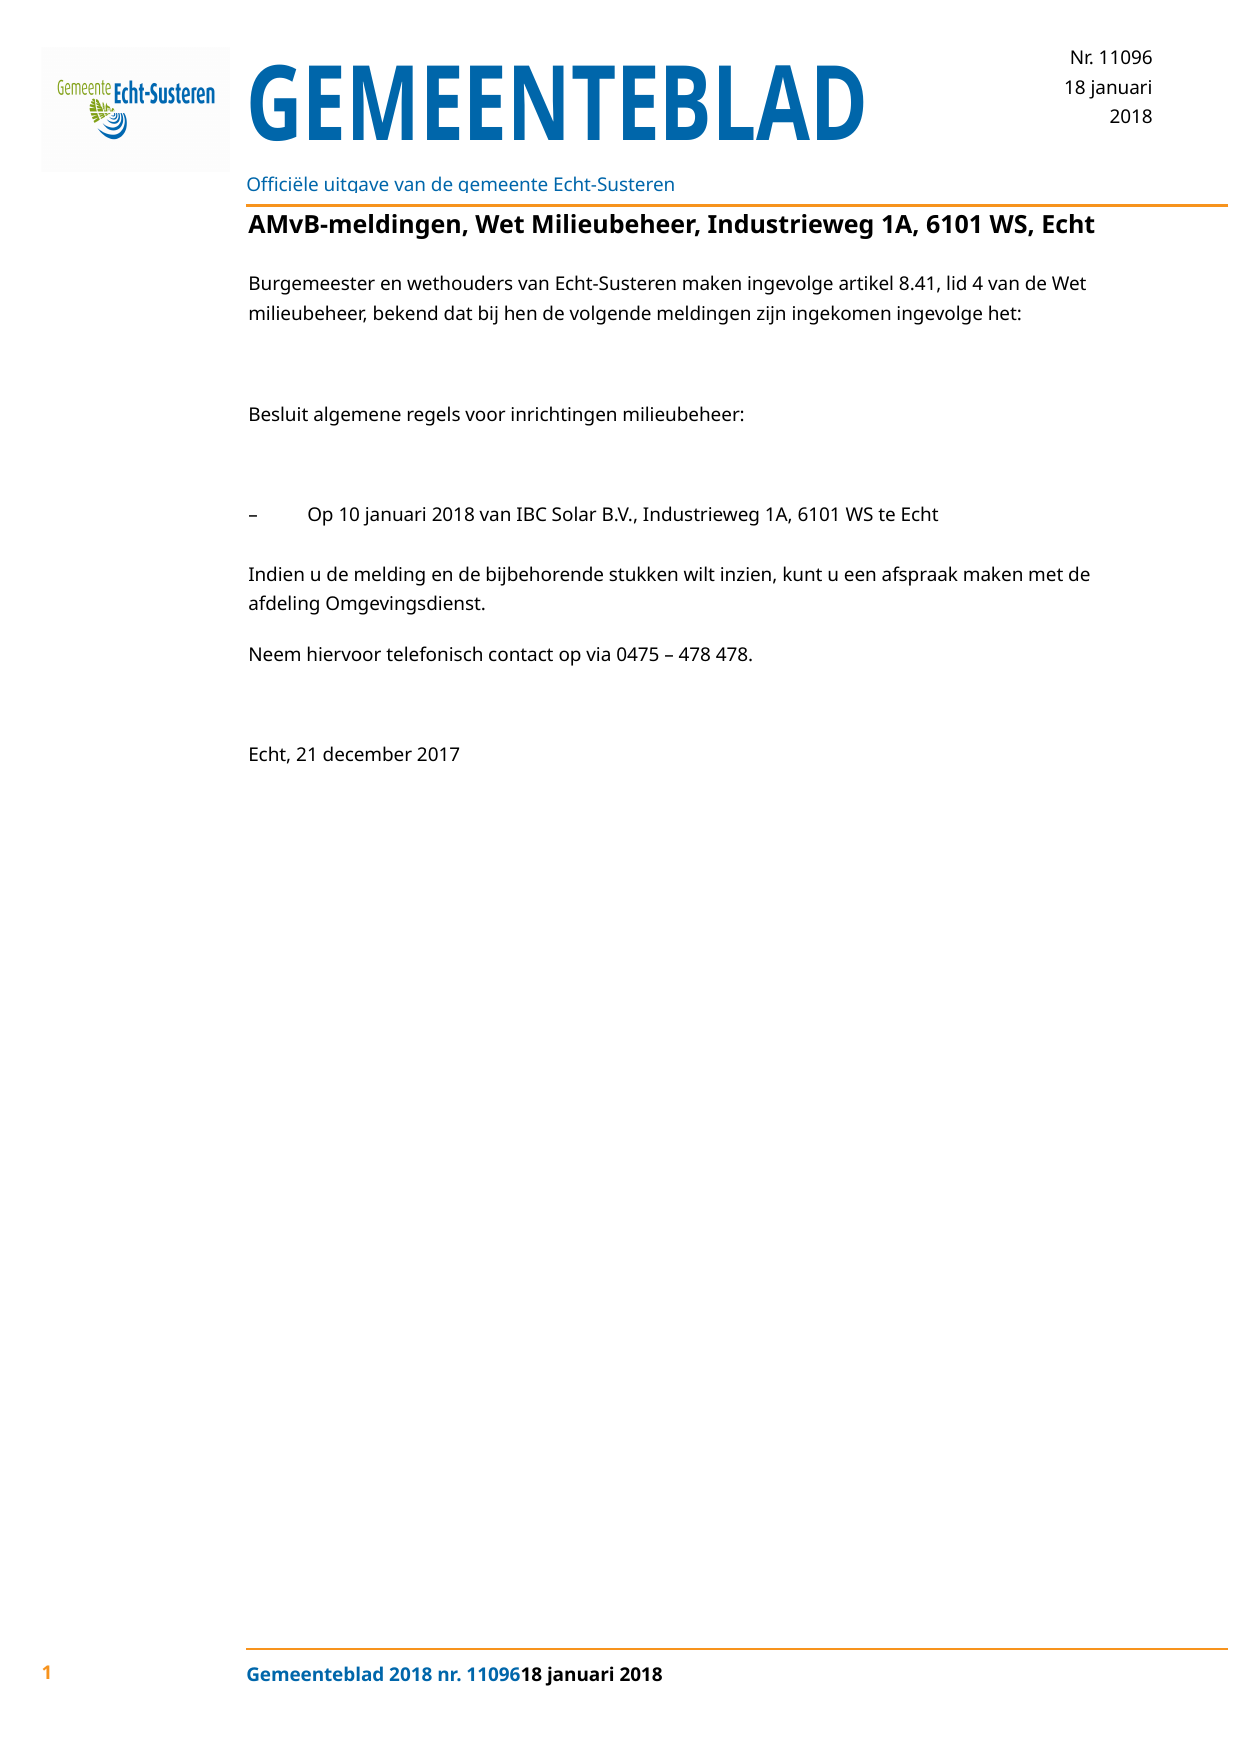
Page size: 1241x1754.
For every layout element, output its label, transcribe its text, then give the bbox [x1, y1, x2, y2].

list Op 10 januari 2018 van IBC Solar B.V., Industrieweg 1A, 6101 WS te Echt [248, 502, 1152, 527]
text AMvB-meldingen, Wet Milieubeheer, Industrieweg 1A, 6101 WS, Echt [248, 207, 1152, 241]
text Burgemeester en wethouders van Echt-Susteren maken ingevolge artikel 8.41, lid 4 van de Wet milieubeheer, bekend dat bij hen de volgende meldingen zijn ingekomen ingevolge het: [248, 270, 1152, 326]
text Indien u de melding en de bijbehorende stukken wilt inzien, kunt u een afspraak maken met de afdeling Omgevingsdienst. [248, 561, 1152, 616]
text Besluit algemene regels voor inrichtingen milieubeheer: [248, 401, 1152, 426]
picture [41, 47, 231, 172]
text Echt, 21 december 2017 [248, 742, 1152, 767]
text Neem hiervoor telefonisch contact op via 0475 – 478 478. [248, 641, 1152, 666]
